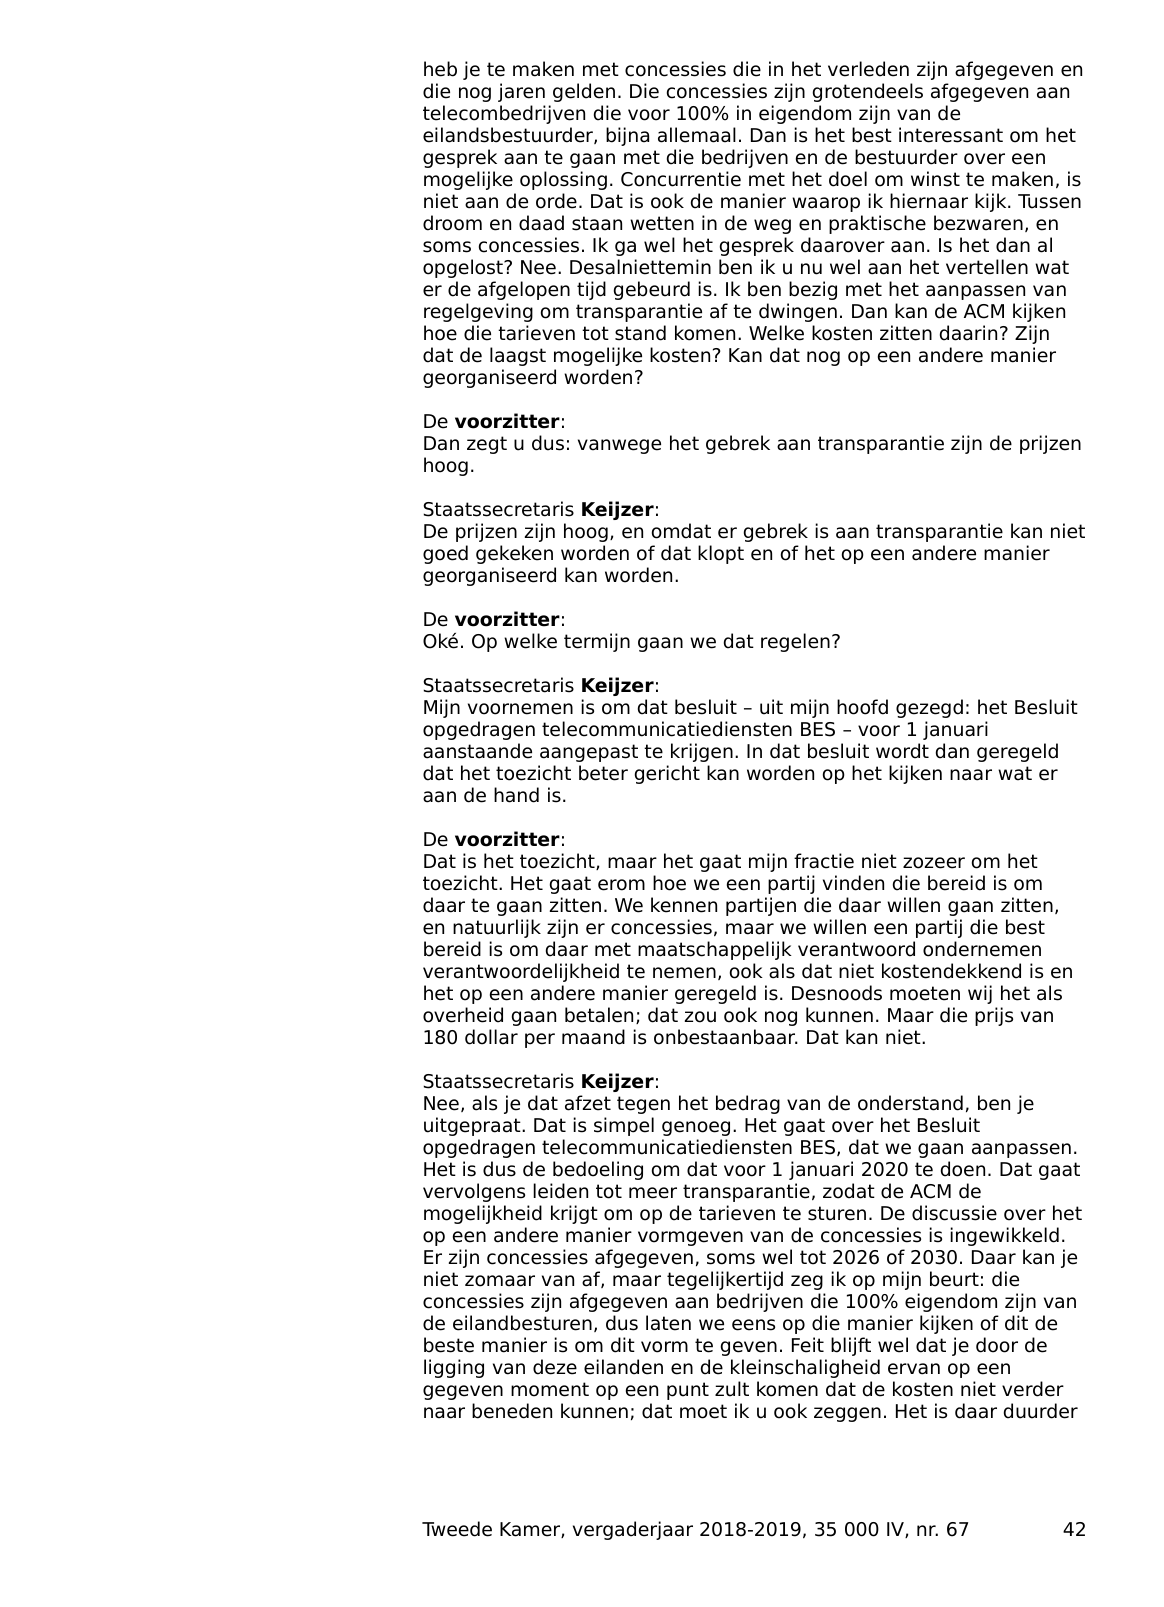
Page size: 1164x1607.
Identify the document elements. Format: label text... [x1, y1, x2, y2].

text De voorzitter: [422, 829, 1087, 851]
text Staatssecretaris Keijzer: [422, 499, 1087, 521]
text Dan zegt u dus: vanwege het gebrek aan transparantie zijn de prijzen hoog. [422, 433, 1087, 477]
text De prijzen zijn hoog, en omdat er gebrek is aan transparantie kan niet goed gekeken worden of dat klopt en of het op een andere manier georganiseerd kan worden. [422, 521, 1087, 587]
text Oké. Op welke termijn gaan we dat regelen? [422, 631, 1087, 653]
text De voorzitter: [422, 411, 1087, 433]
text Staatssecretaris Keijzer: [422, 1071, 1087, 1093]
text heb je te maken met concessies die in het verleden zijn afgegeven en die nog jaren gelden. Die concessies zijn grotendeels afgegeven aan telecombedrijven die voor 100% in eigendom zijn van de eilandsbestuurder, bijna allemaal. Dan is het best interessant om het gesprek aan te gaan met die bedrijven en de bestuurder over een mogelijke oplossing. Concurrentie met het doel om winst te maken, is niet aan de orde. Dat is ook de manier waarop ik hiernaar kijk. Tussen droom en daad staan wetten in de weg en praktische bezwaren, en soms concessies. Ik ga wel het gesprek daarover aan. Is het dan al opgelost? Nee. Desalniettemin ben ik u nu wel aan het vertellen wat er de afgelopen tijd gebeurd is. Ik ben bezig met het aanpassen van regelgeving om transparantie af te dwingen. Dan kan de ACM kijken hoe die tarieven tot stand komen. Welke kosten zitten daarin? Zijn dat de laagst mogelijke kosten? Kan dat nog op een andere manier georganiseerd worden? [422, 59, 1087, 389]
text Mijn voornemen is om dat besluit – uit mijn hoofd gezegd: het Besluit opgedragen telecommunicatiediensten BES – voor 1 januari aanstaande aangepast te krijgen. In dat besluit wordt dan geregeld dat het toezicht beter gericht kan worden op het kijken naar wat er aan de hand is. [422, 697, 1087, 807]
text Staatssecretaris Keijzer: [422, 675, 1087, 697]
text De voorzitter: [422, 609, 1087, 631]
text Dat is het toezicht, maar het gaat mijn fractie niet zozeer om het toezicht. Het gaat erom hoe we een partij vinden die bereid is om daar te gaan zitten. We kennen partijen die daar willen gaan zitten, en natuurlijk zijn er concessies, maar we willen een partij die best bereid is om daar met maatschappelijk verantwoord ondernemen verantwoordelijkheid te nemen, ook als dat niet kostendekkend is en het op een andere manier geregeld is. Desnoods moeten wij het als overheid gaan betalen; dat zou ook nog kunnen. Maar die prijs van 180 dollar per maand is onbestaanbaar. Dat kan niet. [422, 851, 1087, 1049]
text Nee, als je dat afzet tegen het bedrag van de onderstand, ben je uitgepraat. Dat is simpel genoeg. Het gaat over het Besluit opgedragen telecommunicatiediensten BES, dat we gaan aanpassen. Het is dus de bedoeling om dat voor 1 januari 2020 te doen. Dat gaat vervolgens leiden tot meer transparantie, zodat de ACM de mogelijkheid krijgt om op de tarieven te sturen. De discussie over het op een andere manier vormgeven van de concessies is ingewikkeld. Er zijn concessies afgegeven, soms wel tot 2026 of 2030. Daar kan je niet zomaar van af, maar tegelijkertijd zeg ik op mijn beurt: die concessies zijn afgegeven aan bedrijven die 100% eigendom zijn van de eilandbesturen, dus laten we eens op die manier kijken of dit de beste manier is om dit vorm te geven. Feit blijft wel dat je door de ligging van deze eilanden en de kleinschaligheid ervan op een gegeven moment op een punt zult komen dat de kosten niet verder naar beneden kunnen; dat moet ik u ook zeggen. Het is daar duurder [422, 1093, 1087, 1423]
